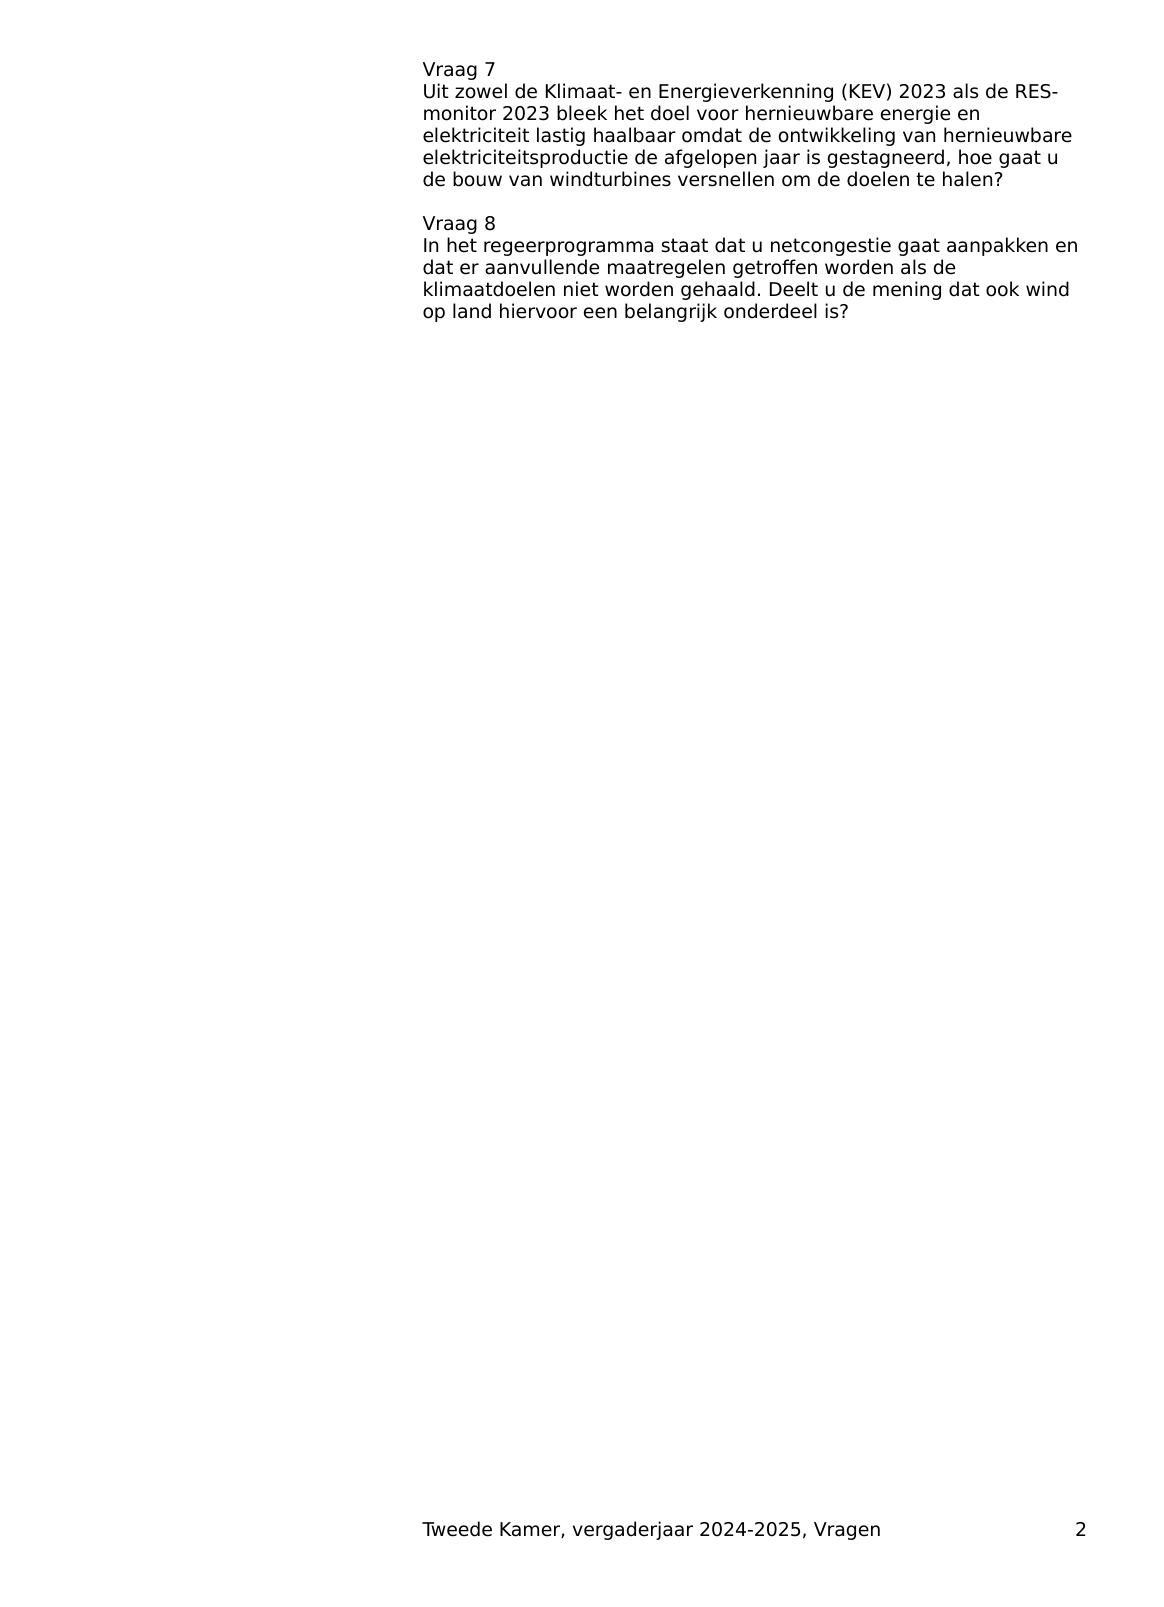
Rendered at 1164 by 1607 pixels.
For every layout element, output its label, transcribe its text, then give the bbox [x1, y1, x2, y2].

text Vraag 8 [422, 213, 1087, 235]
text Uit zowel de Klimaat- en Energieverkenning (KEV) 2023 als de RES-monitor 2023 bleek het doel voor hernieuwbare energie en elektriciteit lastig haalbaar omdat de ontwikkeling van hernieuwbare elektriciteitsproductie de afgelopen jaar is gestagneerd, hoe gaat u de bouw van windturbines versnellen om de doelen te halen? [422, 81, 1087, 191]
text Vraag 7 [422, 59, 1087, 81]
text In het regeerprogramma staat dat u netcongestie gaat aanpakken en dat er aanvullende maatregelen getroffen worden als de klimaatdoelen niet worden gehaald. Deelt u de mening dat ook wind op land hiervoor een belangrijk onderdeel is? [422, 235, 1087, 323]
